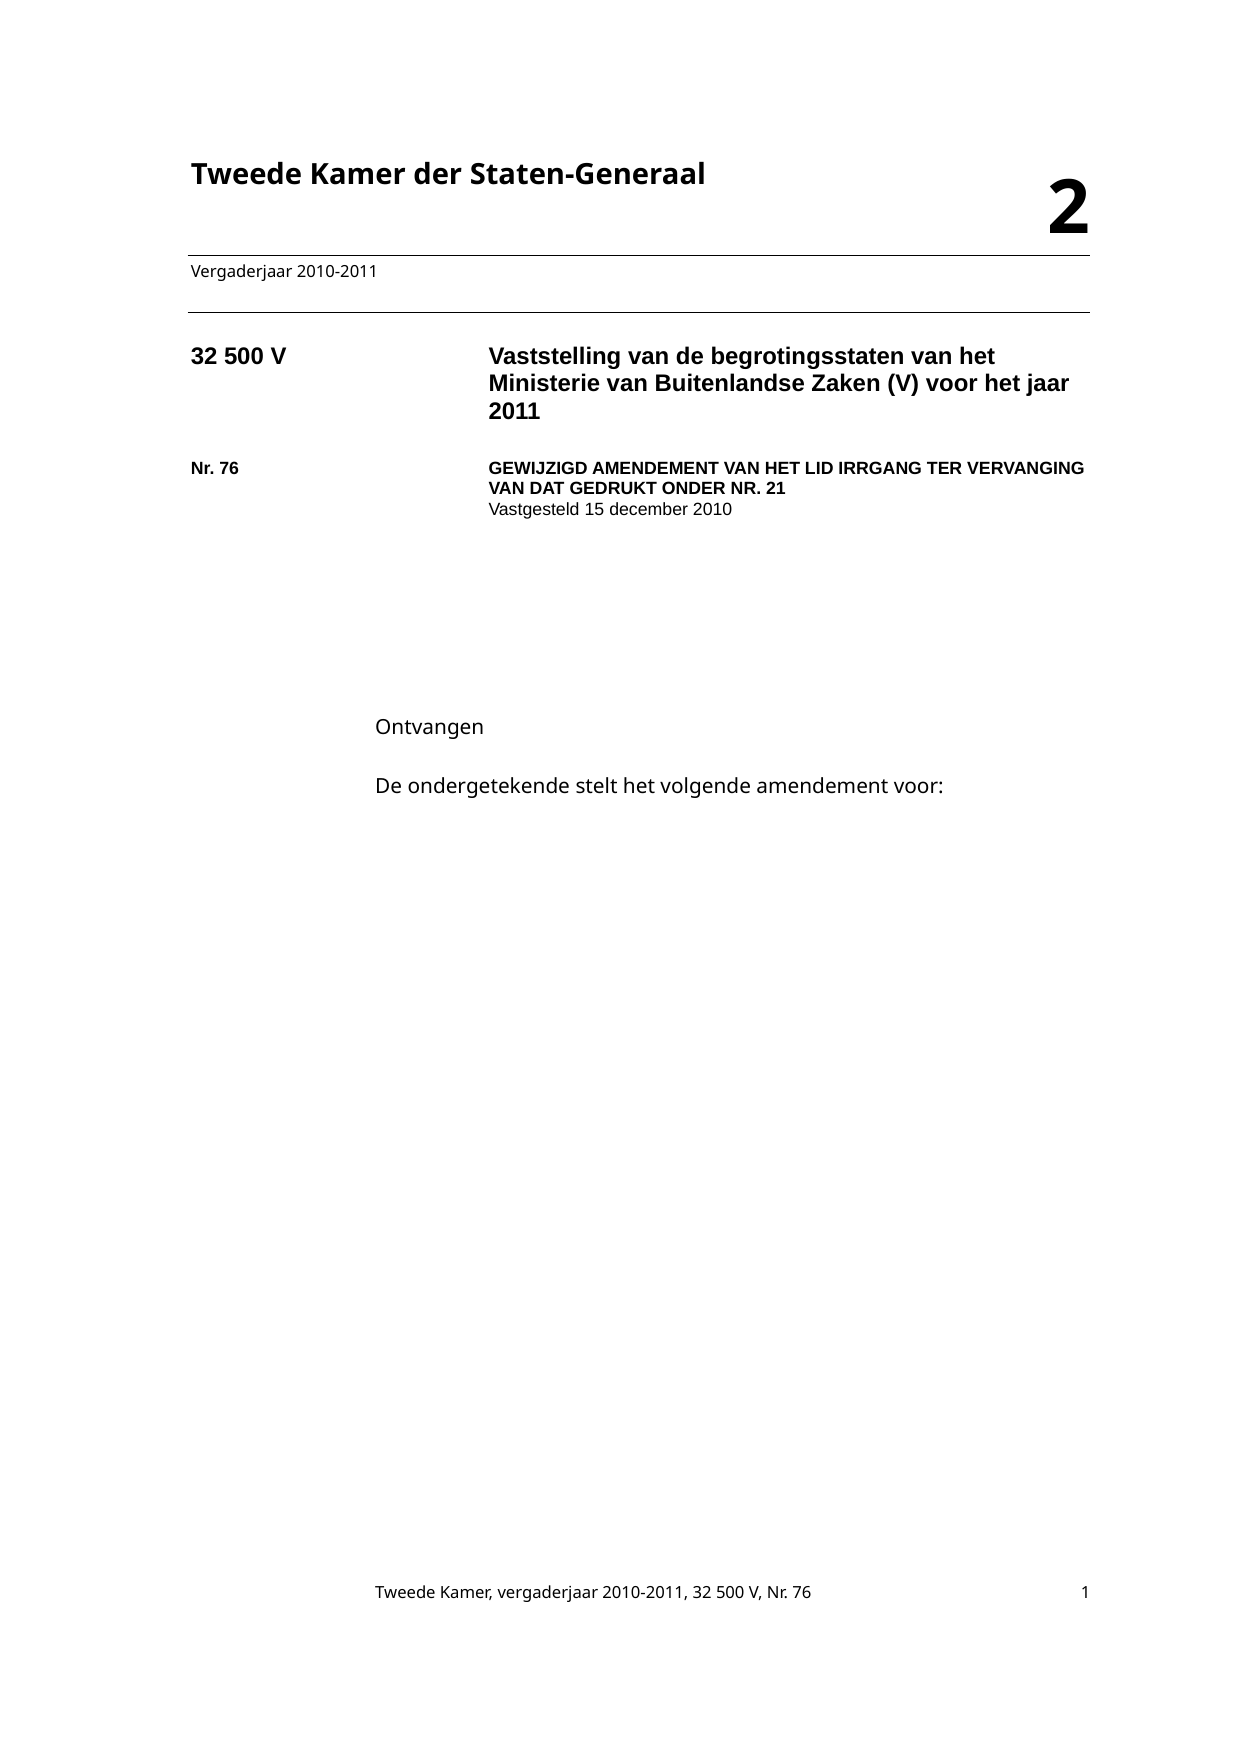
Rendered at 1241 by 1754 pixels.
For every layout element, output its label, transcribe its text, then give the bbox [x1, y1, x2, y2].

table_cell [188, 313, 485, 339]
table_header Tweede Kamer der Staten-Generaal [188, 150, 909, 255]
table_cell [485, 256, 1090, 312]
table_cell Vaststelling van de begrotingsstaten van het Ministerie van Buitenlandse Zaken (V) voor het jaar 2011 [485, 339, 1090, 454]
text De ondergetekende stelt het volgende amendement voor: [375, 771, 1090, 799]
table_cell GEWIJZIGD AMENDEMENT VAN HET LID IRRGANG TER VERVANGING VAN DAT GEDRUKT ONDER NR. 21 Vastgesteld 15 december 2010 [485, 455, 1090, 594]
text Ontvangen [375, 712, 1090, 741]
table_header 2 [910, 150, 1090, 255]
table_cell Vergaderjaar 2010-2011 [188, 256, 485, 312]
table_cell 32 500 V [188, 339, 485, 454]
table_cell Nr. 76 [188, 455, 485, 594]
table_cell [485, 313, 1090, 339]
